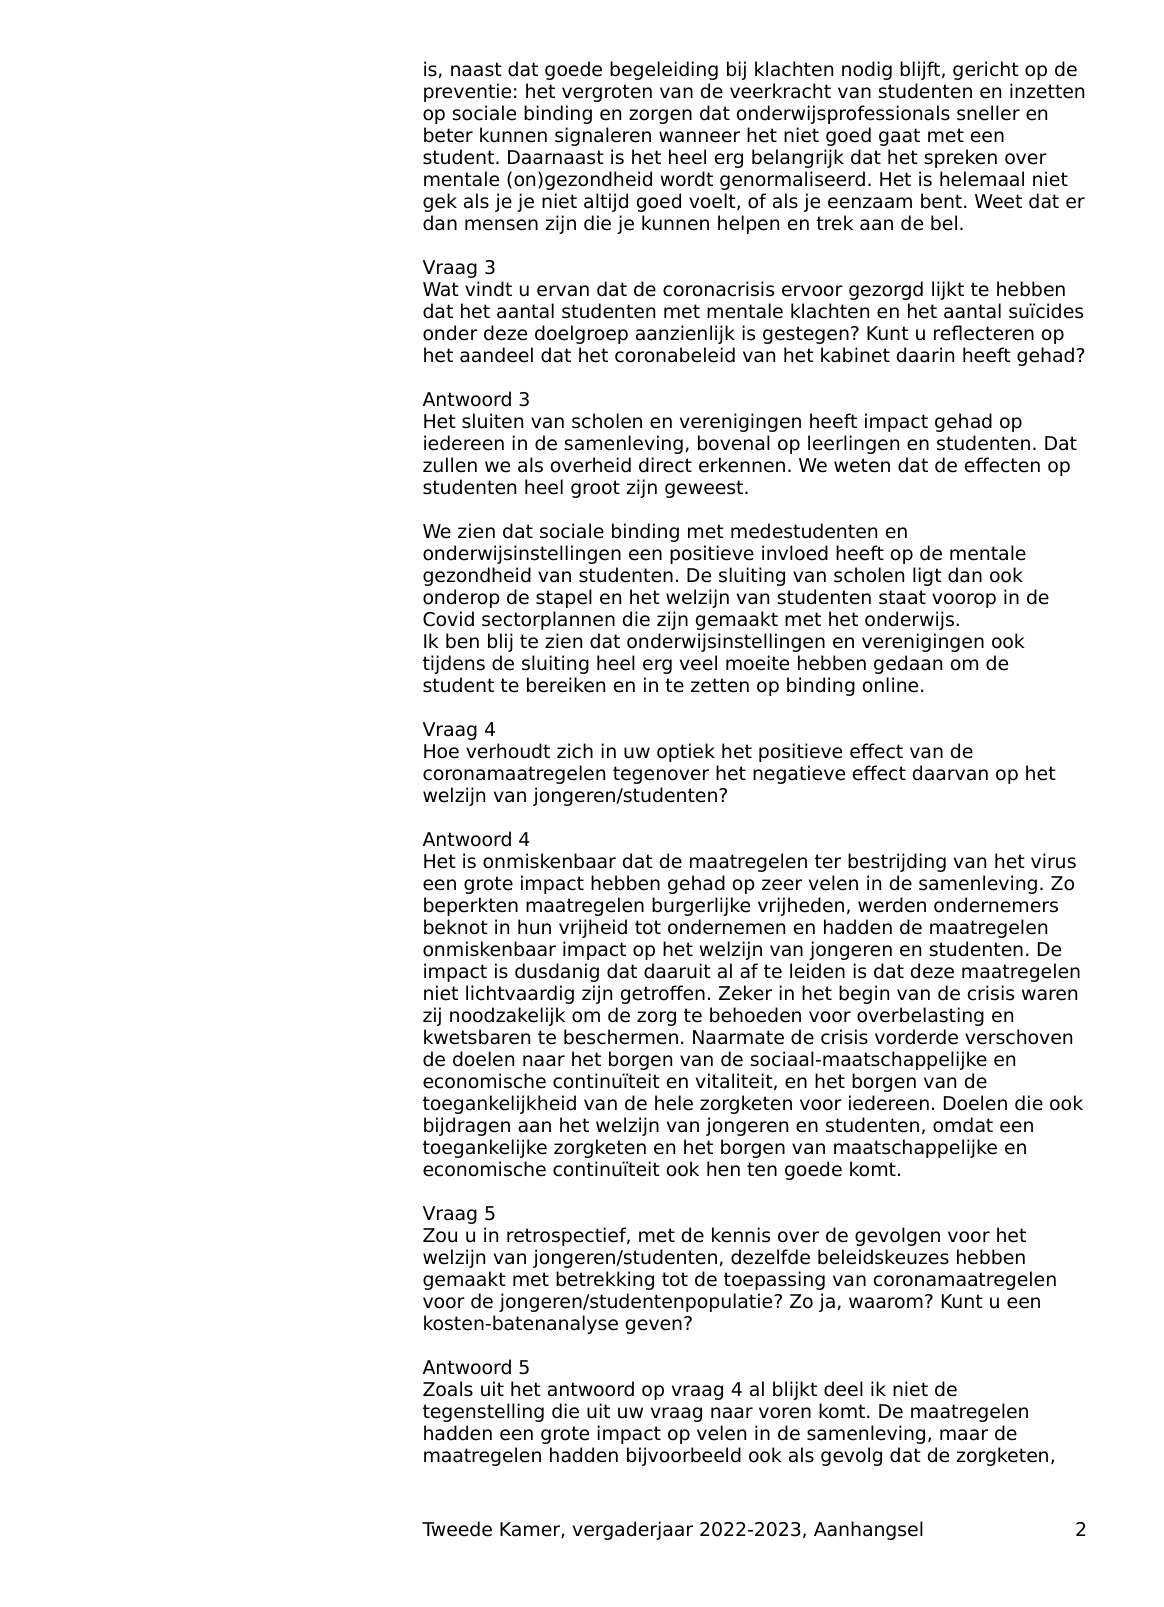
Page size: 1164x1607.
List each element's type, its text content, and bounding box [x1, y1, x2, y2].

text Ik ben blij te zien dat onderwijsinstellingen en verenigingen ook tijdens de sluiting heel erg veel moeite hebben gedaan om de student te bereiken en in te zetten op binding online. [422, 631, 1087, 697]
text We zien dat sociale binding met medestudenten en onderwijsinstellingen een positieve invloed heeft op de mentale gezondheid van studenten. De sluiting van scholen ligt dan ook onderop de stapel en het welzijn van studenten staat voorop in de Covid sectorplannen die zijn gemaakt met het onderwijs. [422, 521, 1087, 631]
text Wat vindt u ervan dat de coronacrisis ervoor gezorgd lijkt te hebben dat het aantal studenten met mentale klachten en het aantal suïcides onder deze doelgroep aanzienlijk is gestegen? Kunt u reflecteren op het aandeel dat het coronabeleid van het kabinet daarin heeft gehad? [422, 279, 1087, 367]
text is, naast dat goede begeleiding bij klachten nodig blijft, gericht op de preventie: het vergroten van de veerkracht van studenten en inzetten op sociale binding en zorgen dat onderwijsprofessionals sneller en beter kunnen signaleren wanneer het niet goed gaat met een student. Daarnaast is het heel erg belangrijk dat het spreken over mentale (on)gezondheid wordt genormaliseerd. Het is helemaal niet gek als je je niet altijd goed voelt, of als je eenzaam bent. Weet dat er dan mensen zijn die je kunnen helpen en trek aan de bel. [422, 59, 1087, 235]
text Vraag 4 [422, 719, 1087, 741]
text Vraag 3 [422, 257, 1087, 279]
text Hoe verhoudt zich in uw optiek het positieve effect van de coronamaatregelen tegenover het negatieve effect daarvan op het welzijn van jongeren/studenten? [422, 741, 1087, 807]
text Antwoord 3 [422, 389, 1087, 411]
text Antwoord 4 [422, 829, 1087, 851]
text Het is onmiskenbaar dat de maatregelen ter bestrijding van het virus een grote impact hebben gehad op zeer velen in de samenleving. Zo beperkten maatregelen burgerlijke vrijheden, werden ondernemers beknot in hun vrijheid tot ondernemen en hadden de maatregelen onmiskenbaar impact op het welzijn van jongeren en studenten. De impact is dusdanig dat daaruit al af te leiden is dat deze maatregelen niet lichtvaardig zijn getroffen. Zeker in het begin van de crisis waren zij noodzakelijk om de zorg te behoeden voor overbelasting en kwetsbaren te beschermen. Naarmate de crisis vorderde verschoven de doelen naar het borgen van de sociaal-maatschappelijke en economische continuïteit en vitaliteit, en het borgen van de toegankelijkheid van de hele zorgketen voor iedereen. Doelen die ook bijdragen aan het welzijn van jongeren en studenten, omdat een toegankelijke zorgketen en het borgen van maatschappelijke en economische continuïteit ook hen ten goede komt. [422, 851, 1087, 1181]
text Vraag 5 [422, 1203, 1087, 1225]
text Antwoord 5 [422, 1357, 1087, 1379]
text Zoals uit het antwoord op vraag 4 al blijkt deel ik niet de tegenstelling die uit uw vraag naar voren komt. De maatregelen hadden een grote impact op velen in de samenleving, maar de maatregelen hadden bijvoorbeeld ook als gevolg dat de zorgketen, [422, 1379, 1087, 1467]
text Zou u in retrospectief, met de kennis over de gevolgen voor het welzijn van jongeren/studenten, dezelfde beleidskeuzes hebben gemaakt met betrekking tot de toepassing van coronamaatregelen voor de jongeren/studentenpopulatie? Zo ja, waarom? Kunt u een kosten-batenanalyse geven? [422, 1225, 1087, 1335]
text Het sluiten van scholen en verenigingen heeft impact gehad op iedereen in de samenleving, bovenal op leerlingen en studenten. Dat zullen we als overheid direct erkennen. We weten dat de effecten op studenten heel groot zijn geweest. [422, 411, 1087, 499]
